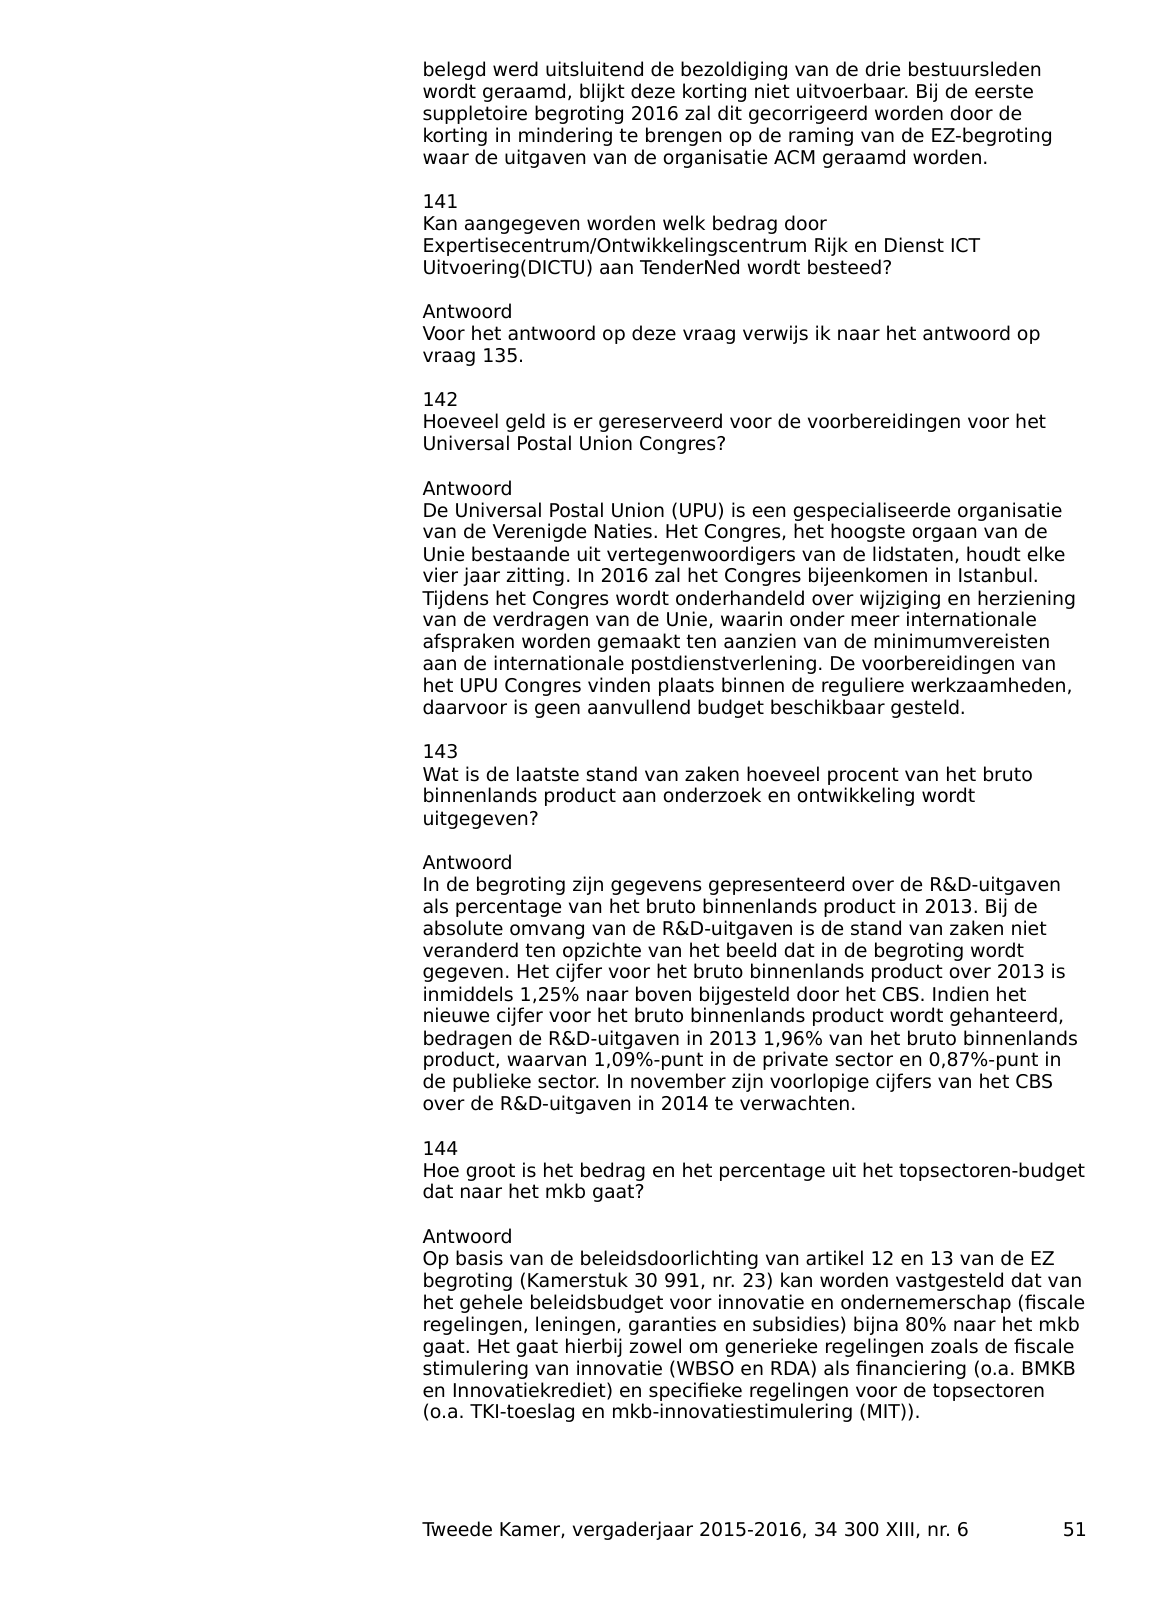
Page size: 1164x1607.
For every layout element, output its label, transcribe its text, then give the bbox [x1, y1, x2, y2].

text Kan aangegeven worden welk bedrag door Expertisecentrum/Ontwikkelingscentrum Rijk en Dienst ICT Uitvoering(DICTU) aan TenderNed wordt besteed? [422, 213, 1087, 279]
text 141 [422, 191, 1087, 213]
text Hoe groot is het bedrag en het percentage uit het topsectoren-budget dat naar het mkb gaat? [422, 1159, 1087, 1203]
text In de begroting zijn gegevens gepresenteerd over de R&D-uitgaven als percentage van het bruto binnenlands product in 2013. Bij de absolute omvang van de R&D-uitgaven is de stand van zaken niet veranderd ten opzichte van het beeld dat in de begroting wordt gegeven. Het cijfer voor het bruto binnenlands product over 2013 is inmiddels 1,25% naar boven bijgesteld door het CBS. Indien het nieuwe cijfer voor het bruto binnenlands product wordt gehanteerd, bedragen de R&D-uitgaven in 2013 1,96% van het bruto binnenlands product, waarvan 1,09%-punt in de private sector en 0,87%-punt in de publieke sector. In november zijn voorlopige cijfers van het CBS over de R&D-uitgaven in 2014 te verwachten. [422, 873, 1087, 1115]
text Wat is de laatste stand van zaken hoeveel procent van het bruto binnenlands product aan onderzoek en ontwikkeling wordt uitgegeven? [422, 763, 1087, 829]
text 142 [422, 389, 1087, 411]
text belegd werd uitsluitend de bezoldiging van de drie bestuursleden wordt geraamd, blijkt deze korting niet uitvoerbaar. Bij de eerste suppletoire begroting 2016 zal dit gecorrigeerd worden door de korting in mindering te brengen op de raming van de EZ-begroting waar de uitgaven van de organisatie ACM geraamd worden. [422, 59, 1087, 169]
text Antwoord [422, 1226, 1087, 1248]
text 143 [422, 741, 1087, 763]
text Hoeveel geld is er gereserveerd voor de voorbereidingen voor het Universal Postal Union Congres? [422, 411, 1087, 455]
text 144 [422, 1137, 1087, 1159]
text Op basis van de beleidsdoorlichting van artikel 12 en 13 van de EZ begroting (Kamerstuk 30 991, nr. 23) kan worden vastgesteld dat van het gehele beleidsbudget voor innovatie en ondernemerschap (fiscale regelingen, leningen, garanties en subsidies) bijna 80% naar het mkb gaat. Het gaat hierbij zowel om generieke regelingen zoals de fiscale stimulering van innovatie (WBSO en RDA) als financiering (o.a. BMKB en Innovatiekrediet) en specifieke regelingen voor de topsectoren (o.a. TKI-toeslag en mkb-innovatiestimulering (MIT)). [422, 1248, 1087, 1423]
text Antwoord [422, 477, 1087, 499]
text Voor het antwoord op deze vraag verwijs ik naar het antwoord op vraag 135. [422, 323, 1087, 367]
text Antwoord [422, 852, 1087, 873]
text Antwoord [422, 301, 1087, 323]
text De Universal Postal Union (UPU) is een gespecialiseerde organisatie van de Verenigde Naties. Het Congres, het hoogste orgaan van de Unie bestaande uit vertegenwoordigers van de lidstaten, houdt elke vier jaar zitting. In 2016 zal het Congres bijeenkomen in Istanbul. Tijdens het Congres wordt onderhandeld over wijziging en herziening van de verdragen van de Unie, waarin onder meer internationale afspraken worden gemaakt ten aanzien van de minimumvereisten aan de internationale postdienstverlening. De voorbereidingen van het UPU Congres vinden plaats binnen de reguliere werkzaamheden, daarvoor is geen aanvullend budget beschikbaar gesteld. [422, 499, 1087, 719]
